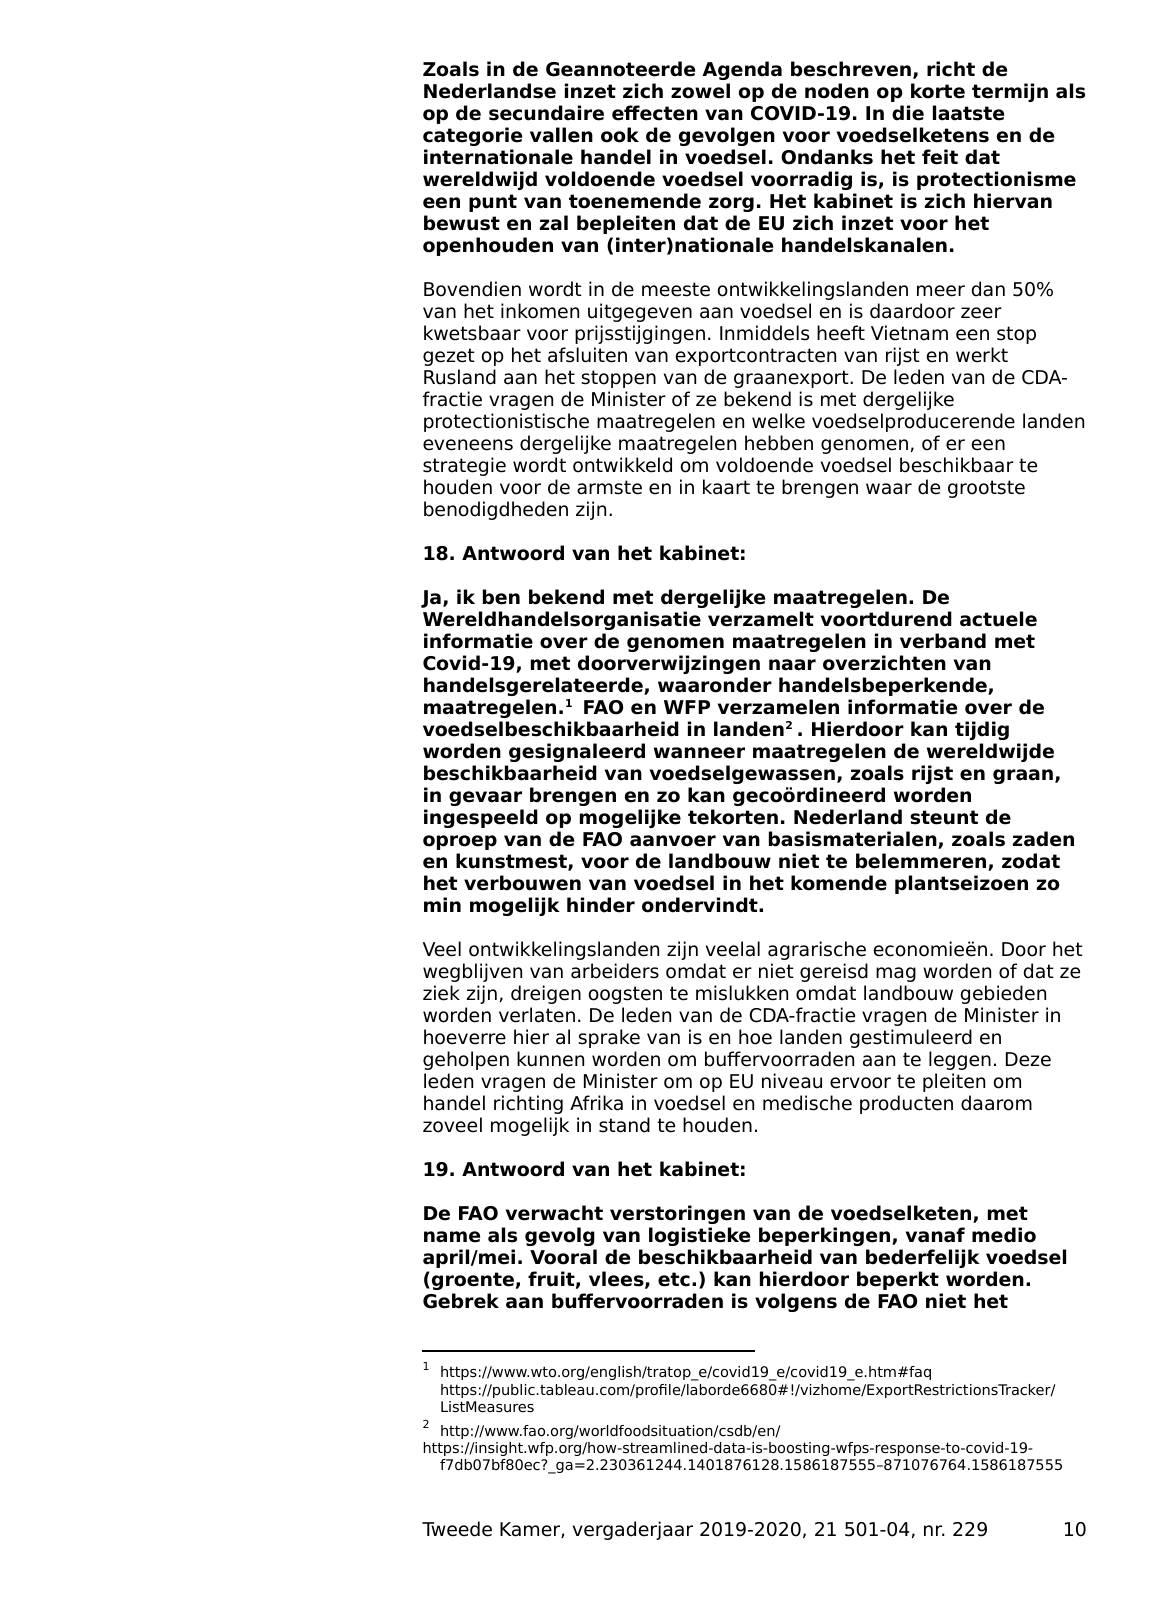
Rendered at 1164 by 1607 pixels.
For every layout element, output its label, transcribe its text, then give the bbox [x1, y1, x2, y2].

text Zoals in de Geannoteerde Agenda beschreven, richt de Nederlandse inzet zich zowel op de noden op korte termijn als op de secundaire effecten van COVID-19. In die laatste categorie vallen ook de gevolgen voor voedselketens en de internationale handel in voedsel. Ondanks het feit dat wereldwijd voldoende voedsel voorradig is, is protectionisme een punt van toenemende zorg. Het kabinet is zich hiervan bewust en zal bepleiten dat de EU zich inzet voor het openhouden van (inter)nationale handelskanalen. [422, 59, 1087, 257]
text De FAO verwacht verstoringen van de voedselketen, met name als gevolg van logistieke beperkingen, vanaf medio april/mei. Vooral de beschikbaarheid van bederfelijk voedsel (groente, fruit, vlees, etc.) kan hierdoor beperkt worden. Gebrek aan buffervoorraden is volgens de FAO niet het [422, 1203, 1087, 1313]
text https://insight.wfp.org/how-streamlined-data-is-boosting-wfps-response-to-covid-19-f7db07bf80ec?_ga=2.230361244.1401876128.1586187555–871076764.1586187555 [422, 1441, 1087, 1474]
text Veel ontwikkelingslanden zijn veelal agrarische economieën. Door het wegblijven van arbeiders omdat er niet gereisd mag worden of dat ze ziek zijn, dreigen oogsten te mislukken omdat landbouw gebieden worden verlaten. De leden van de CDA-fractie vragen de Minister in hoeverre hier al sprake van is en hoe landen gestimuleerd en geholpen kunnen worden om buffervoorraden aan te leggen. Deze leden vragen de Minister om op EU niveau ervoor te pleiten om handel richting Afrika in voedsel en medische producten daarom zoveel mogelijk in stand te houden. [422, 939, 1087, 1137]
text https://www.wto.org/english/tratop_e/covid19_e/covid19_e.htm#faq https://public.tableau.com/profile/laborde6680#!/vizhome/ExportRestrictionsTracker/ListMeasures [422, 1360, 1087, 1416]
text Ja, ik ben bekend met dergelijke maatregelen. De Wereldhandelsorganisatie verzamelt voortdurend actuele informatie over de genomen maatregelen in verband met Covid-19, met doorverwijzingen naar overzichten van handelsgerelateerde, waaronder handelsbeperkende, maatregelen. FAO en WFP verzamelen informatie over de voedselbeschikbaarheid in landen. Hierdoor kan tijdig worden gesignaleerd wanneer maatregelen de wereldwijde beschikbaarheid van voedselgewassen, zoals rijst en graan, in gevaar brengen en zo kan gecoördineerd worden ingespeeld op mogelijke tekorten. Nederland steunt de oproep van de FAO aanvoer van basismaterialen, zoals zaden en kunstmest, voor de landbouw niet te belemmeren, zodat het verbouwen van voedsel in het komende plantseizoen zo min mogelijk hinder ondervindt. [422, 587, 1087, 917]
text 18. Antwoord van het kabinet: [422, 543, 1087, 565]
text http://www.fao.org/worldfoodsituation/csdb/en/ [422, 1418, 1087, 1441]
text 19. Antwoord van het kabinet: [422, 1159, 1087, 1181]
text Bovendien wordt in de meeste ontwikkelingslanden meer dan 50% van het inkomen uitgegeven aan voedsel en is daardoor zeer kwetsbaar voor prijsstijgingen. Inmiddels heeft Vietnam een stop gezet op het afsluiten van exportcontracten van rijst en werkt Rusland aan het stoppen van de graanexport. De leden van de CDA-fractie vragen de Minister of ze bekend is met dergelijke protectionistische maatregelen en welke voedselproducerende landen eveneens dergelijke maatregelen hebben genomen, of er een strategie wordt ontwikkeld om voldoende voedsel beschikbaar te houden voor de armste en in kaart te brengen waar de grootste benodigdheden zijn. [422, 279, 1087, 521]
